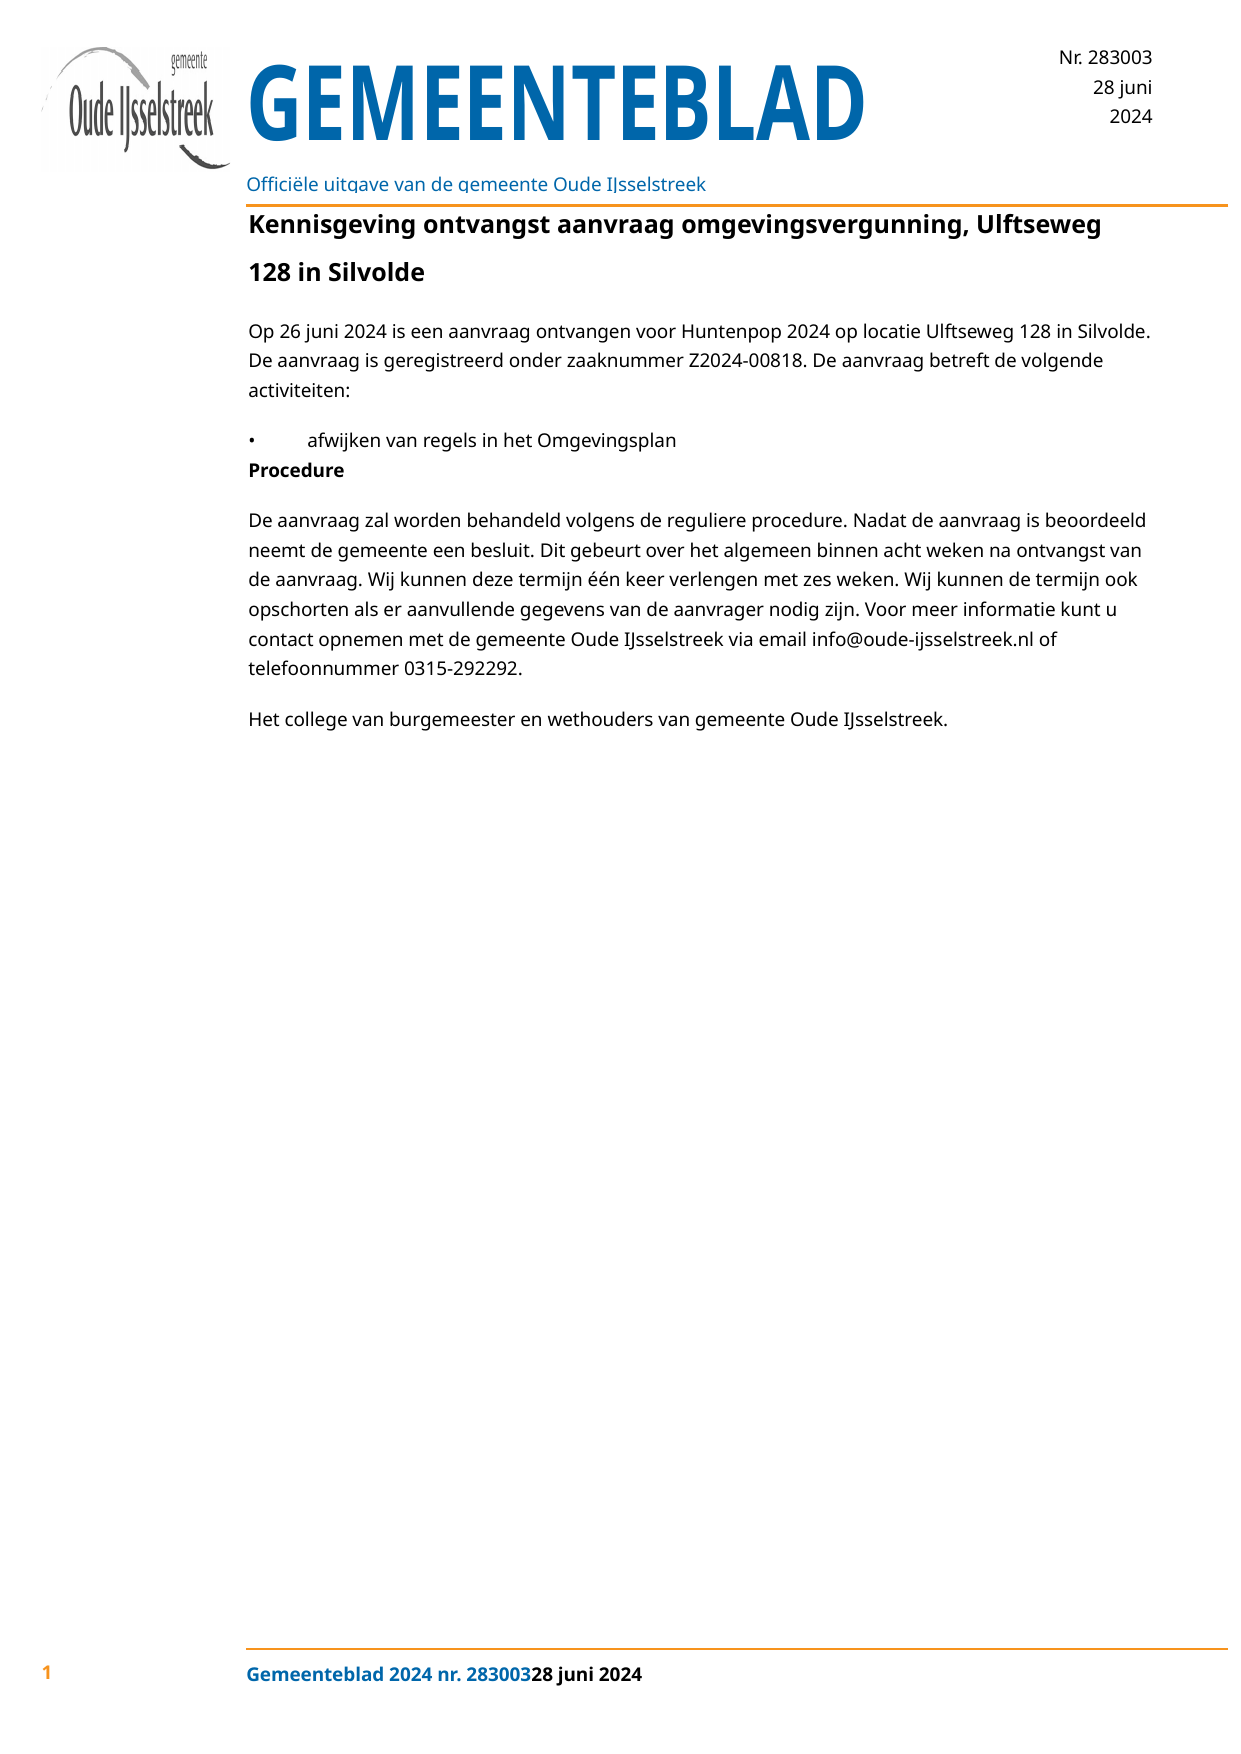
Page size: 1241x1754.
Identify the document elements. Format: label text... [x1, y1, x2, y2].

text Op 26 juni 2024 is een aanvraag ontvangen voor Huntenpop 2024 op locatie Ulftseweg 128 in Silvolde. De aanvraag is geregistreerd onder zaaknummer Z2024-00818. De aanvraag betreft de volgende activiteiten: [248, 318, 1152, 403]
list afwijken van regels in het Omgevingsplan [248, 427, 1152, 453]
text De aanvraag zal worden behandeld volgens de reguliere procedure. Nadat de aanvraag is beoordeeld neemt de gemeente een besluit. Dit gebeurt over het algemeen binnen acht weken na ontvangst van de aanvraag. Wij kunnen deze termijn één keer verlengen met zes weken. Wij kunnen de termijn ook opschorten als er aanvullende gegevens van de aanvrager nodig zijn. Voor meer informatie kunt u contact opnemen met de gemeente Oude IJsselstreek via email info@oude-ijsselstreek.nl of telefoonnummer 0315-292292. [248, 507, 1152, 681]
text Het college van burgemeester en wethouders van gemeente Oude IJsselstreek. [248, 706, 1152, 732]
picture [41, 47, 231, 172]
text Kennisgeving ontvangst aanvraag omgevingsvergunning, Ulftseweg 128 in Silvolde [248, 207, 1152, 288]
text Procedure [248, 457, 1152, 483]
